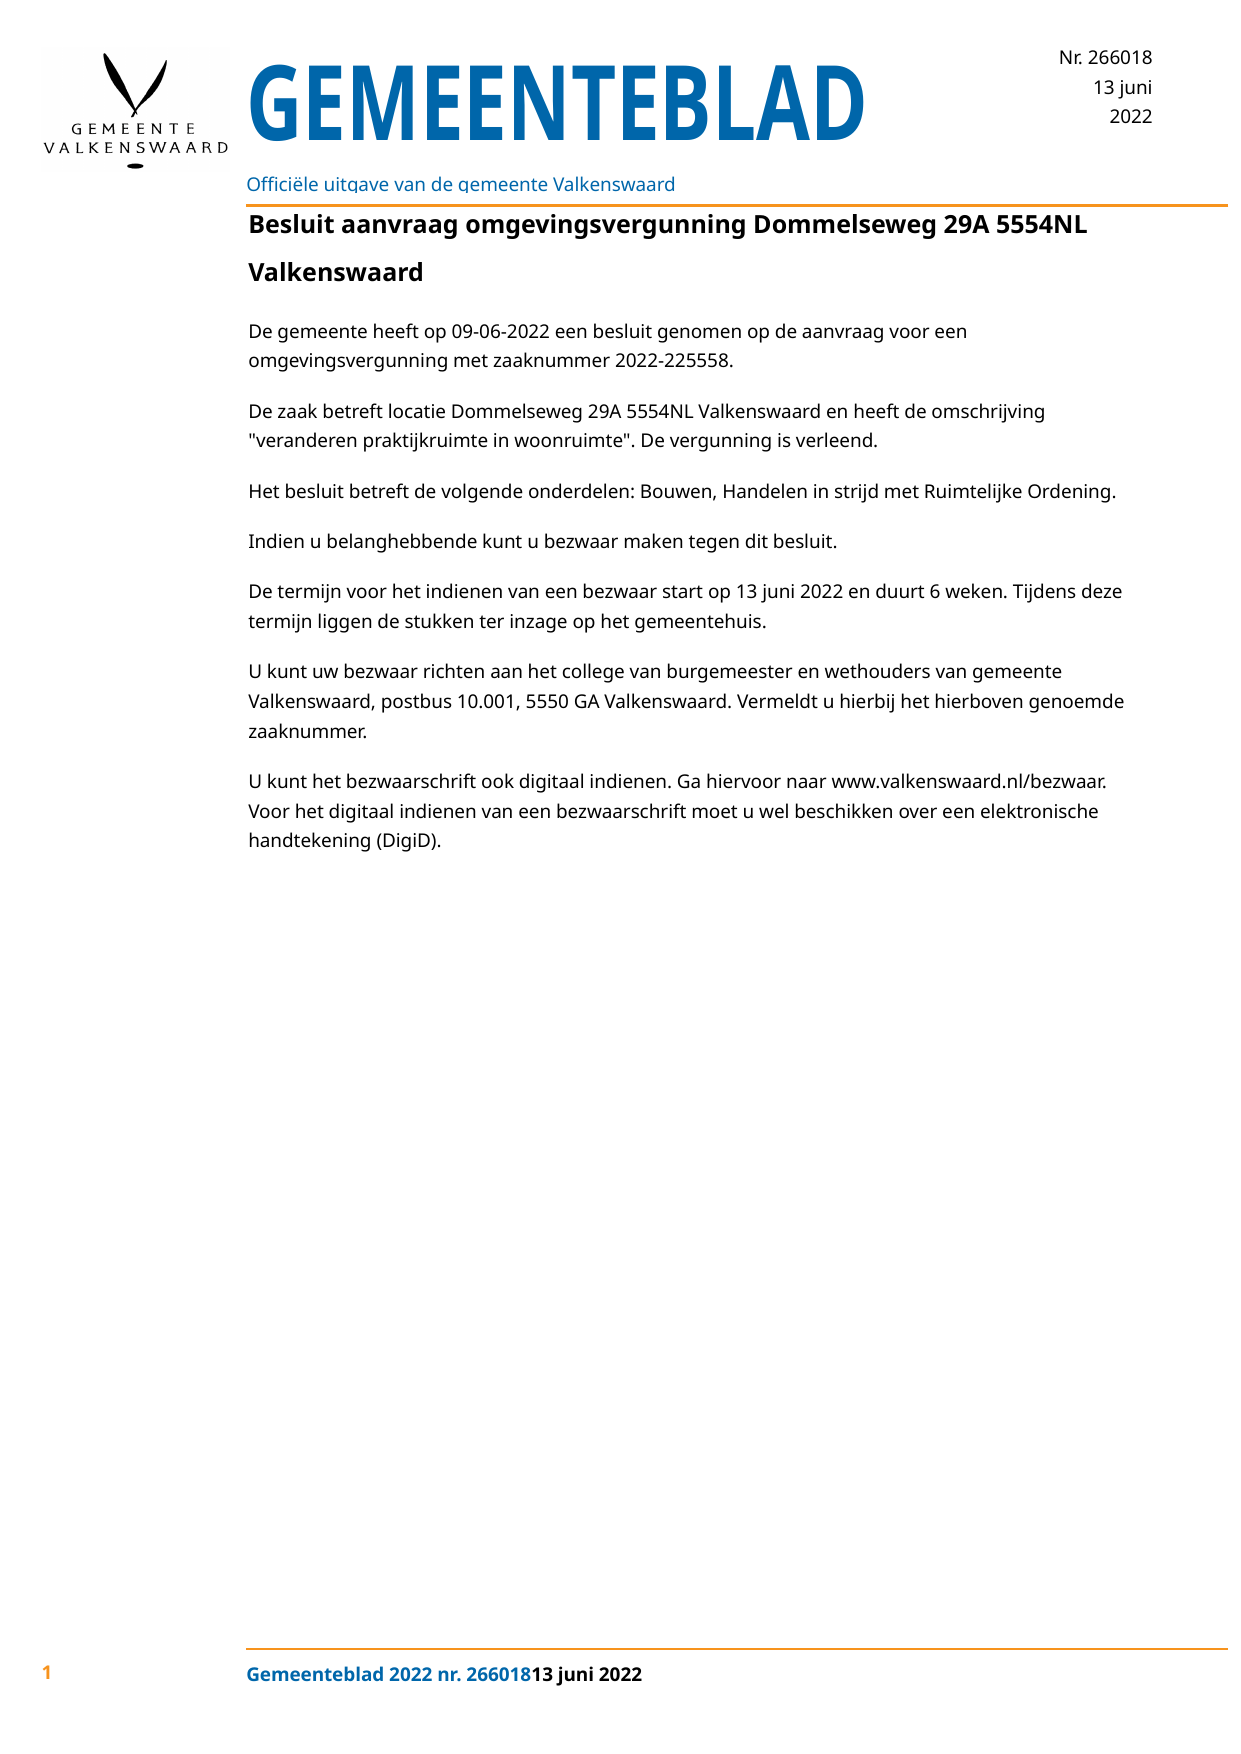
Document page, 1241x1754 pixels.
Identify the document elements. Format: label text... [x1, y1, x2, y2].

text U kunt het bezwaarschrift ook digitaal indienen. Ga hiervoor naar www.valkenswaard.nl/bezwaar. Voor het digitaal indienen van een bezwaarschrift moet u wel beschikken over een elektronische handtekening (DigiD). [248, 768, 1152, 853]
text U kunt uw bezwaar richten aan het college van burgemeester en wethouders van gemeente Valkenswaard, postbus 10.001, 5550 GA Valkenswaard. Vermeldt u hierbij het hierboven genoemde zaaknummer. [248, 659, 1152, 744]
text De gemeente heeft op 09-06-2022 een besluit genomen op de aanvraag voor een omgevingsvergunning met zaaknummer 2022-225558. [248, 318, 1152, 373]
text De zaak betreft locatie Dommelseweg 29A 5554NL Valkenswaard en heeft de omschrijving "veranderen praktijkruimte in woonruimte". De vergunning is verleend. [248, 398, 1152, 453]
text De termijn voor het indienen van een bezwaar start op 13 juni 2022 en duurt 6 weken. Tijdens deze termijn liggen de stukken ter inzage op het gemeentehuis. [248, 579, 1152, 634]
text Het besluit betreft de volgende onderdelen: Bouwen, Handelen in strijd met Ruimtelijke Ordening. [248, 478, 1152, 504]
text Indien u belanghebbende kunt u bezwaar maken tegen dit besluit. [248, 528, 1152, 554]
picture [41, 47, 231, 172]
text Besluit aanvraag omgevingsvergunning Dommelseweg 29A 5554NL Valkenswaard [248, 207, 1152, 288]
